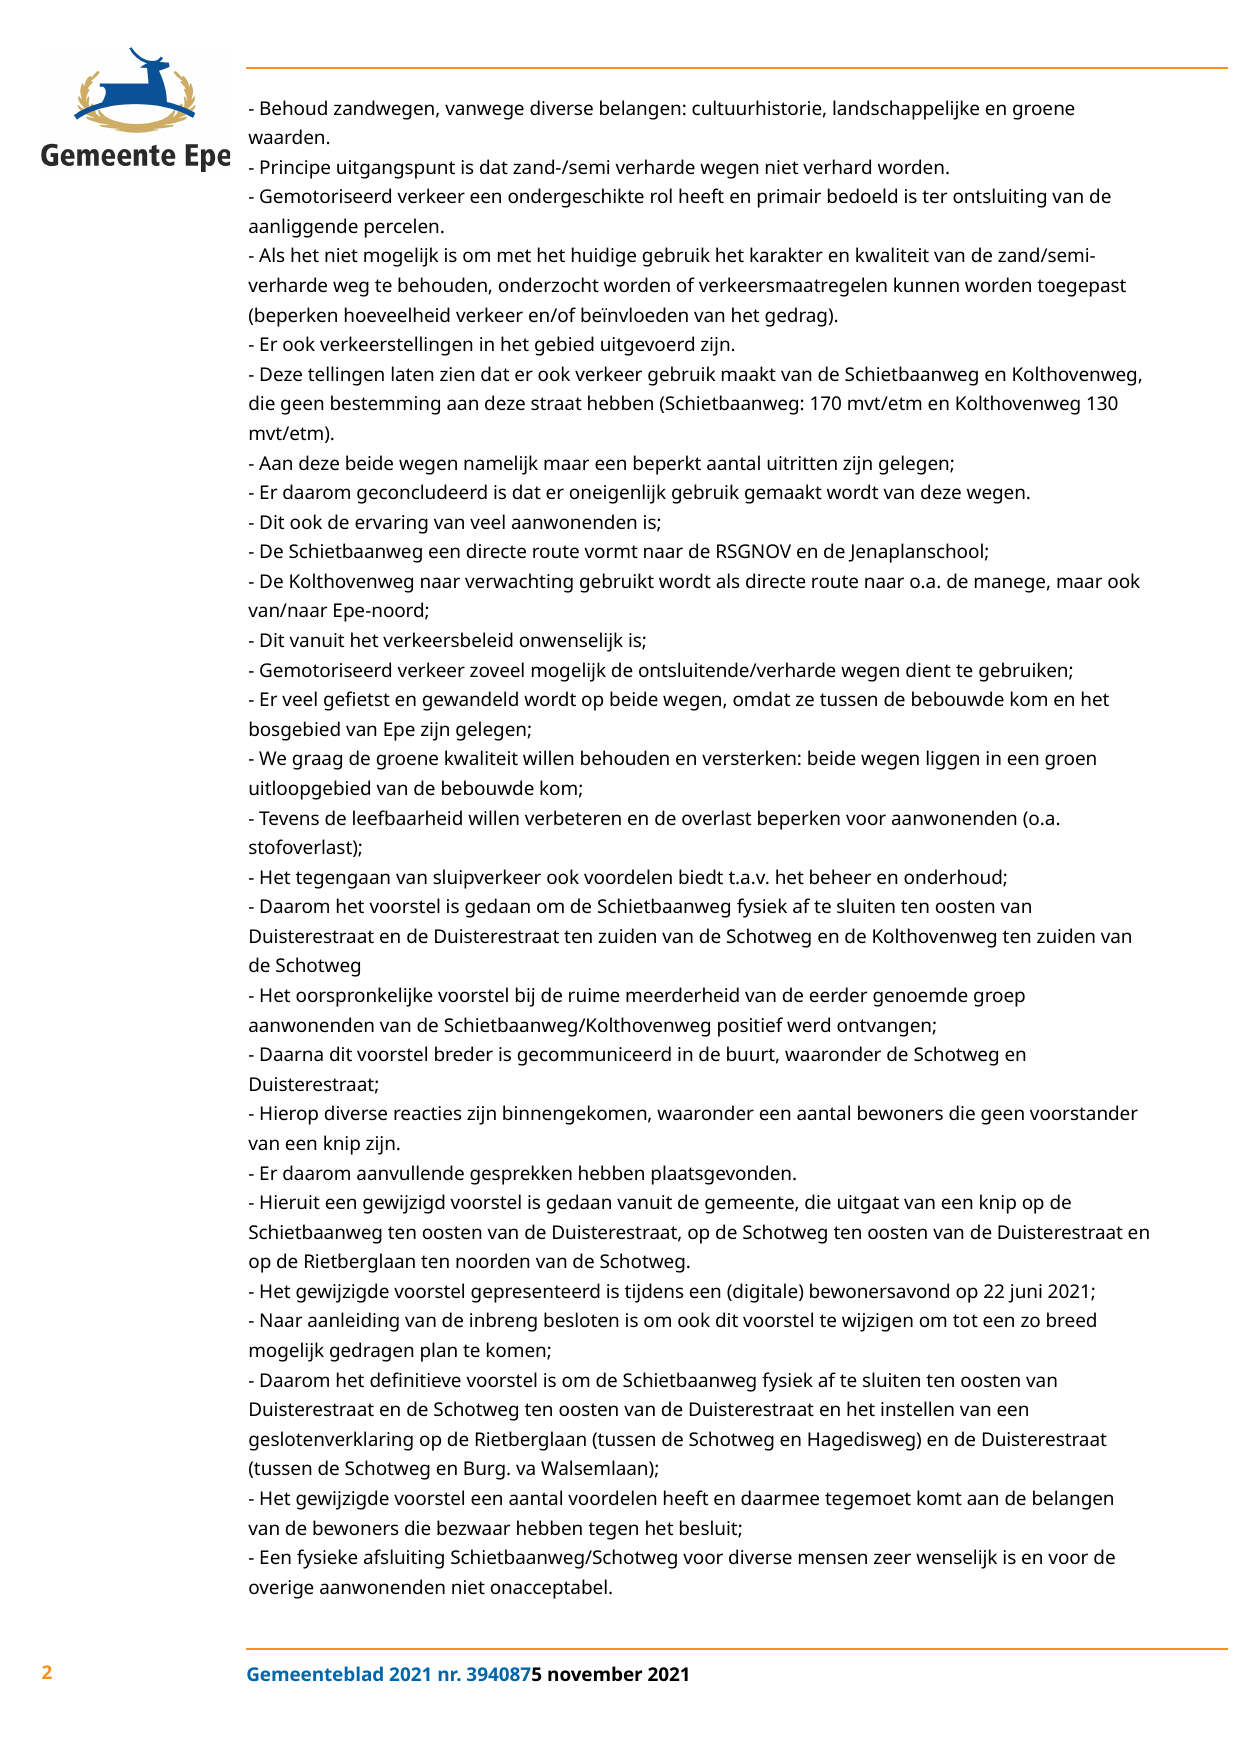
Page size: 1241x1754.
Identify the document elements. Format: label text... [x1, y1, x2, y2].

text - Daarom het voorstel is gedaan om de Schietbaanweg fysiek af te sluiten ten oosten van Duisterestraat en de Duisterestraat ten zuiden van de Schotweg en de Kolthovenweg ten zuiden van de Schotweg [248, 893, 1152, 978]
text - Dit vanuit het verkeersbeleid onwenselijk is; [248, 627, 1152, 653]
picture [41, 47, 231, 172]
text - Er ook verkeerstellingen in het gebied uitgevoerd zijn. [248, 331, 1152, 357]
text - Daarna dit voorstel breder is gecommuniceerd in de buurt, waaronder de Schotweg en Duisterestraat; [248, 1041, 1152, 1097]
text - Een fysieke afsluiting Schietbaanweg/Schotweg voor diverse mensen zeer wenselijk is en voor de overige aanwonenden niet onacceptabel. [248, 1544, 1152, 1600]
text - Tevens de leefbaarheid willen verbeteren en de overlast beperken voor aanwonenden (o.a. stofoverlast); [248, 805, 1152, 860]
text - Naar aanleiding van de inbreng besloten is om ook dit voorstel te wijzigen om tot een zo breed mogelijk gedragen plan te komen; [248, 1308, 1152, 1363]
text - De Kolthovenweg naar verwachting gebruikt wordt als directe route naar o.a. de manege, maar ook van/naar Epe-noord; [248, 568, 1152, 623]
text - Deze tellingen laten zien dat er ook verkeer gebruik maakt van de Schietbaanweg en Kolthovenweg, die geen bestemming aan deze straat hebben (Schietbaanweg: 170 mvt/etm en Kolthovenweg 130 mvt/etm). [248, 361, 1152, 446]
text - Hieruit een gewijzigd voorstel is gedaan vanuit de gemeente, die uitgaat van een knip op de Schietbaanweg ten oosten van de Duisterestraat, op de Schotweg ten oosten van de Duisterestraat en op de Rietberglaan ten noorden van de Schotweg. [248, 1189, 1152, 1274]
text - Als het niet mogelijk is om met het huidige gebruik het karakter en kwaliteit van de zand/semi-verharde weg te behouden, onderzocht worden of verkeersmaatregelen kunnen worden toegepast (beperken hoeveelheid verkeer en/of beïnvloeden van het gedrag). [248, 243, 1152, 328]
text - Principe uitgangspunt is dat zand-/semi verharde wegen niet verhard worden. [248, 154, 1152, 180]
text - Aan deze beide wegen namelijk maar een beperkt aantal uitritten zijn gelegen; [248, 450, 1152, 476]
text - Gemotoriseerd verkeer zoveel mogelijk de ontsluitende/verharde wegen dient te gebruiken; [248, 657, 1152, 683]
text - De Schietbaanweg een directe route vormt naar de RSGNOV en de Jenaplanschool; [248, 538, 1152, 564]
text - Het gewijzigde voorstel gepresenteerd is tijdens een (digitale) bewonersavond op 22 juni 2021; [248, 1278, 1152, 1304]
text - Er daarom aanvullende gesprekken hebben plaatsgevonden. [248, 1160, 1152, 1186]
text - Er veel gefietst en gewandeld wordt op beide wegen, omdat ze tussen de bebouwde kom en het bosgebied van Epe zijn gelegen; [248, 686, 1152, 742]
text - Het tegengaan van sluipverkeer ook voordelen biedt t.a.v. het beheer en onderhoud; [248, 864, 1152, 890]
text - Het oorspronkelijke voorstel bij de ruime meerderheid van de eerder genoemde groep aanwonenden van de Schietbaanweg/Kolthovenweg positief werd ontvangen; [248, 982, 1152, 1038]
text - Behoud zandwegen, vanwege diverse belangen: cultuurhistorie, landschappelijke en groene waarden. [248, 95, 1152, 150]
text - Daarom het definitieve voorstel is om de Schietbaanweg fysiek af te sluiten ten oosten van Duisterestraat en de Schotweg ten oosten van de Duisterestraat en het instellen van een geslotenverklaring op de Rietberglaan (tussen de Schotweg en Hagedisweg) en de Duisterestraat (tussen de Schotweg en Burg. va Walsemlaan); [248, 1367, 1152, 1481]
text - Er daarom geconcludeerd is dat er oneigenlijk gebruik gemaakt wordt van deze wegen. [248, 479, 1152, 505]
text - We graag de groene kwaliteit willen behouden en versterken: beide wegen liggen in een groen uitloopgebied van de bebouwde kom; [248, 746, 1152, 801]
text - Het gewijzigde voorstel een aantal voordelen heeft en daarmee tegemoet komt aan de belangen van de bewoners die bezwaar hebben tegen het besluit; [248, 1485, 1152, 1541]
text - Dit ook de ervaring van veel aanwonenden is; [248, 509, 1152, 535]
text - Gemotoriseerd verkeer een ondergeschikte rol heeft en primair bedoeld is ter ontsluiting van de aanliggende percelen. [248, 183, 1152, 239]
text - Hierop diverse reacties zijn binnengekomen, waaronder een aantal bewoners die geen voorstander van een knip zijn. [248, 1101, 1152, 1156]
